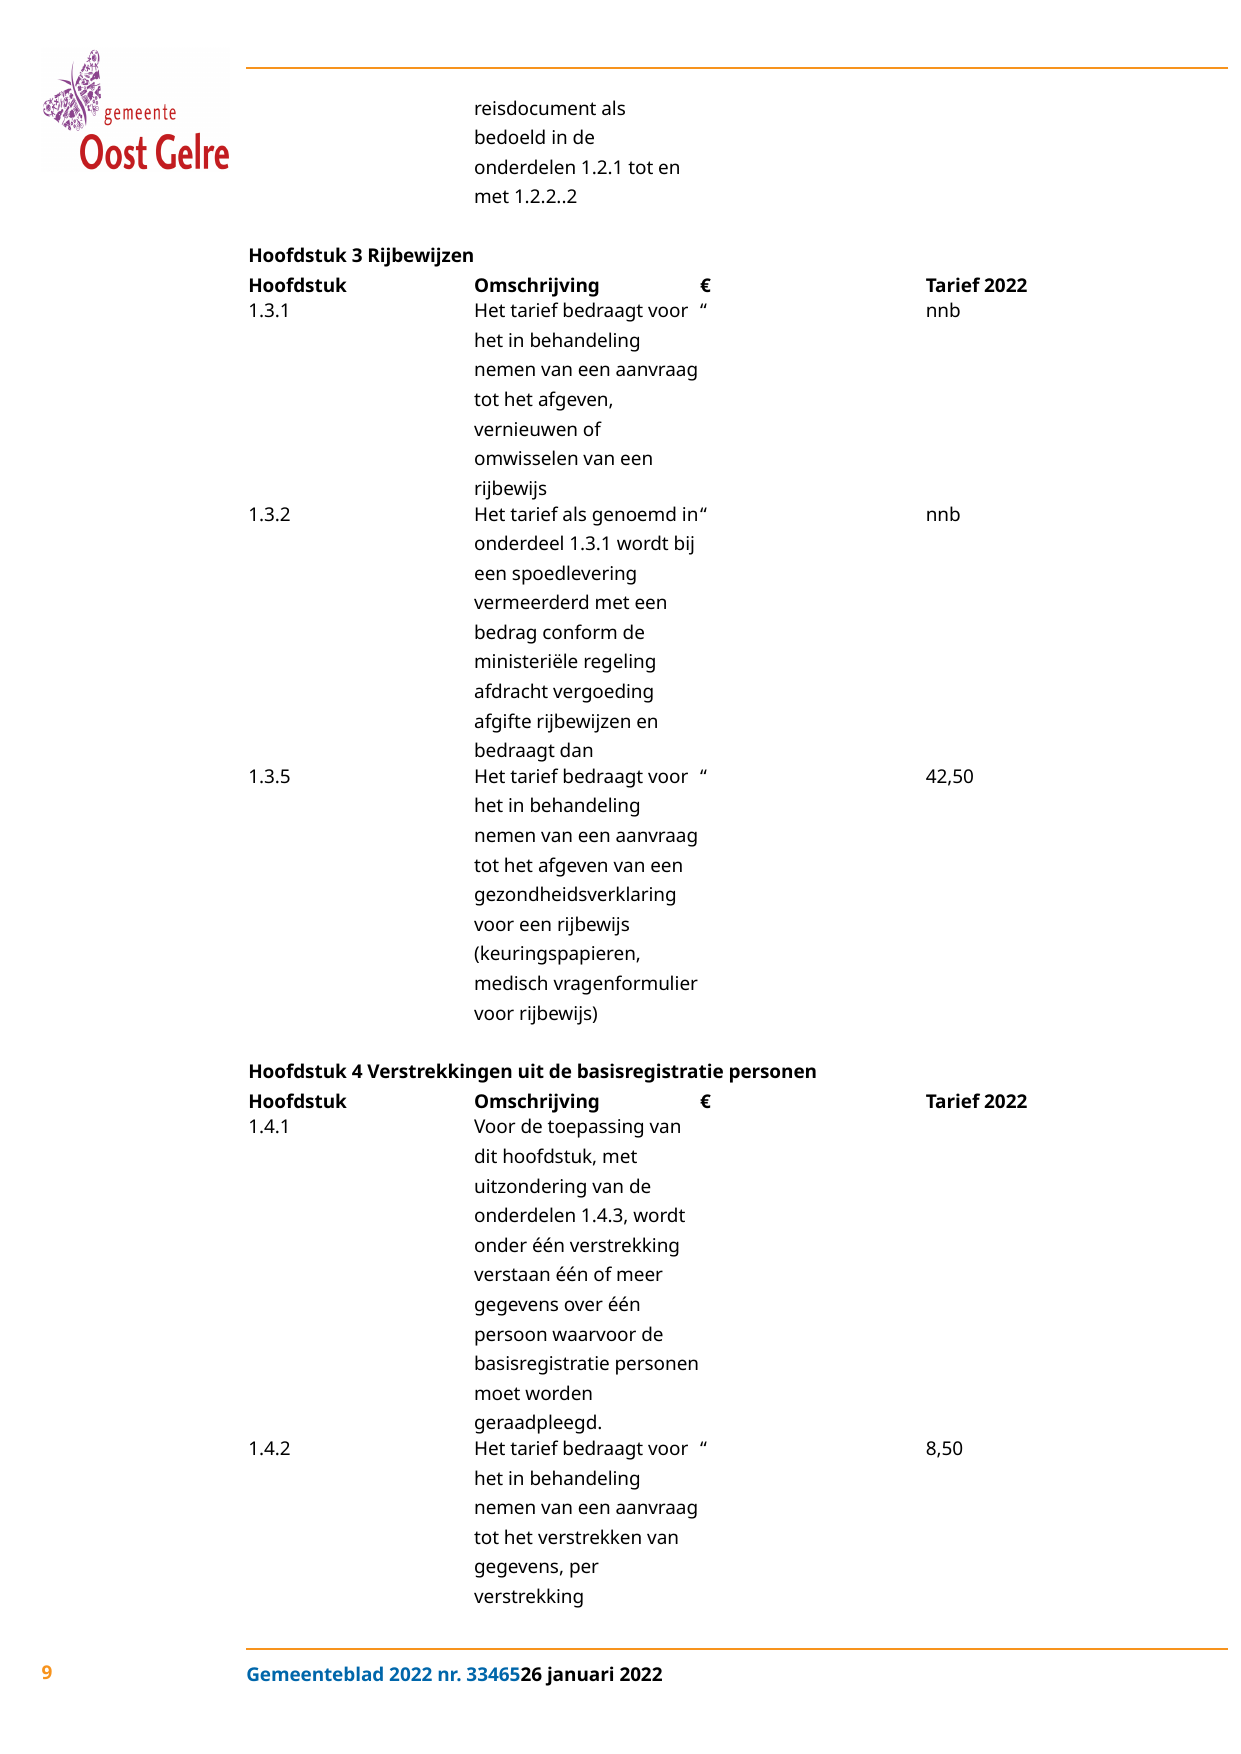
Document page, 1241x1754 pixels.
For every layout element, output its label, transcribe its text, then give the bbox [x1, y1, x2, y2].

table_cell 1.4.1 [248, 1114, 474, 1435]
table_cell Het tarief bedraagt voor het in behandeling nemen van een aanvraag tot het afgeven, vernieuwen of omwisselen van een rijbewijs [474, 298, 700, 501]
table_header € [700, 272, 926, 297]
table_header Hoofdstuk [248, 272, 474, 297]
table_cell 42,50 [926, 763, 1152, 1026]
text Hoofdstuk 4 Verstrekkingen uit de basisregistratie personen [248, 1058, 1152, 1084]
table_cell Het tarief bedraagt voor het in behandeling nemen van een aanvraag tot het afgeven van een gezondheidsverklaring voor een rijbewijs (keuringspapieren, medisch vragenformulier voor rijbewijs) [474, 763, 700, 1026]
table_cell “ [700, 763, 926, 1026]
table_header Tarief 2022 [926, 272, 1152, 297]
table_cell “ [700, 298, 926, 501]
table_cell reisdocument als bedoeld in de onderdelen 1.2.1 tot en met 1.2.2..2 [474, 95, 700, 209]
table_cell Het tarief als genoemd in onderdeel 1.3.1 wordt bij een spoedlevering vermeerderd met een bedrag conform de ministeriële regeling afdracht vergoeding afgifte rijbewijzen en bedraagt dan [474, 501, 700, 763]
table_cell 8,50 [926, 1435, 1152, 1609]
table_cell [248, 95, 474, 209]
table_cell nnb [926, 298, 1152, 501]
table_cell [926, 95, 1152, 209]
table_header Omschrijving [474, 1088, 700, 1114]
table_cell “ [700, 1435, 926, 1609]
text Hoofdstuk 3 Rijbewijzen [248, 242, 1152, 268]
table_header Omschrijving [474, 272, 700, 297]
table_header Hoofdstuk [248, 1088, 474, 1114]
table_cell [700, 1114, 926, 1435]
table_cell 1.3.1 [248, 298, 474, 501]
table_cell 1.3.2 [248, 501, 474, 763]
picture [41, 47, 231, 172]
table_header Tarief 2022 [926, 1088, 1152, 1114]
table_header € [700, 1088, 926, 1114]
table_cell [926, 1114, 1152, 1435]
table_cell 1.4.2 [248, 1435, 474, 1609]
table_cell 1.3.5 [248, 763, 474, 1026]
table_cell “ [700, 501, 926, 763]
table_cell Voor de toepassing van dit hoofdstuk, met uitzondering van de onderdelen 1.4.3, wordt onder één verstrekking verstaan één of meer gegevens over één persoon waarvoor de basisregistratie personen moet worden geraadpleegd. [474, 1114, 700, 1435]
table_cell nnb [926, 501, 1152, 763]
table_cell Het tarief bedraagt voor het in behandeling nemen van een aanvraag tot het verstrekken van gegevens, per verstrekking [474, 1435, 700, 1609]
table_cell [700, 95, 926, 209]
